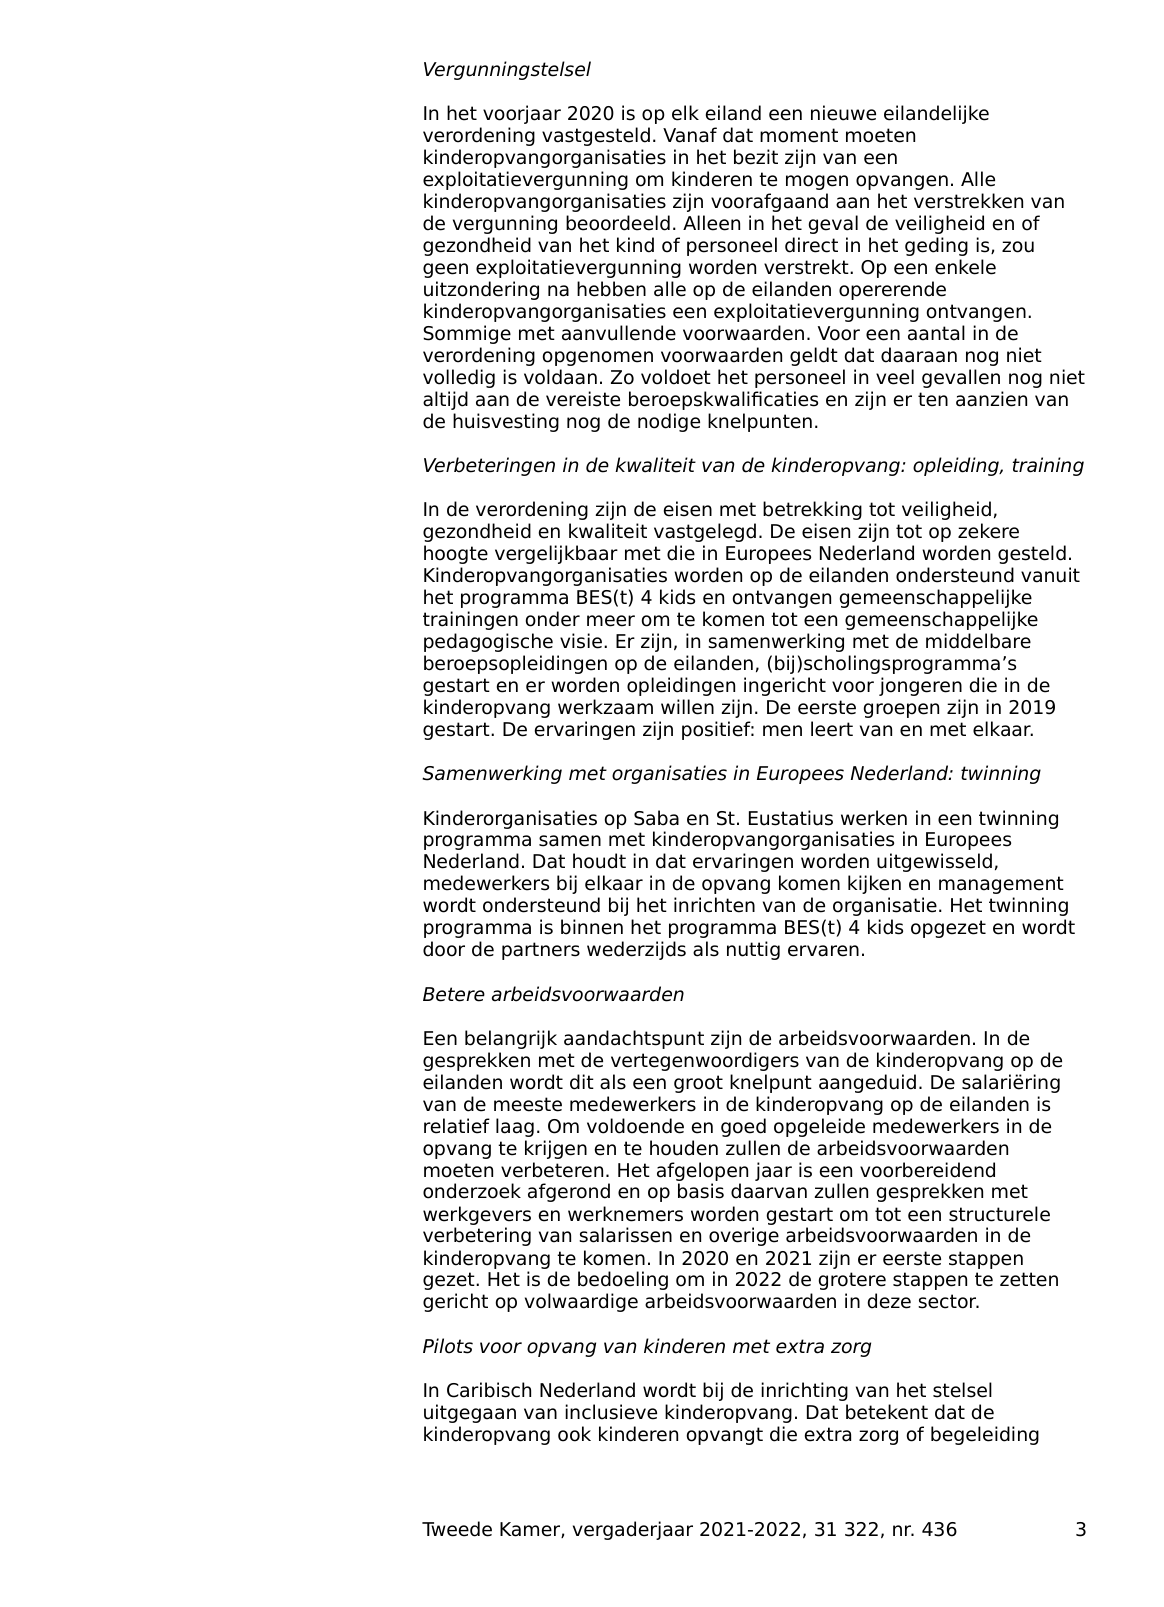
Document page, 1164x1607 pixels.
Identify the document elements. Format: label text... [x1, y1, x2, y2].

subtitle Verbeteringen in de kwaliteit van de kinderopvang: opleiding, training [422, 455, 1087, 477]
text In de verordening zijn de eisen met betrekking tot veiligheid, gezondheid en kwaliteit vastgelegd. De eisen zijn tot op zekere hoogte vergelijkbaar met die in Europees Nederland worden gesteld. [422, 499, 1087, 565]
text In Caribisch Nederland wordt bij de inrichting van het stelsel uitgegaan van inclusieve kinderopvang. Dat betekent dat de kinderopvang ook kinderen opvangt die extra zorg of begeleiding [422, 1380, 1087, 1446]
text In het voorjaar 2020 is op elk eiland een nieuwe eilandelijke verordening vastgesteld. Vanaf dat moment moeten kinderopvangorganisaties in het bezit zijn van een exploitatievergunning om kinderen te mogen opvangen. Alle kinderopvangorganisaties zijn voorafgaand aan het verstrekken van de vergunning beoordeeld. Alleen in het geval de veiligheid en of gezondheid van het kind of personeel direct in het geding is, zou geen exploitatievergunning worden verstrekt. Op een enkele uitzondering na hebben alle op de eilanden opererende kinderopvangorganisaties een exploitatievergunning ontvangen. Sommige met aanvullende voorwaarden. Voor een aantal in de verordening opgenomen voorwaarden geldt dat daaraan nog niet volledig is voldaan. Zo voldoet het personeel in veel gevallen nog niet altijd aan de vereiste beroepskwalificaties en zijn er ten aanzien van de huisvesting nog de nodige knelpunten. [422, 103, 1087, 433]
subtitle Vergunningstelsel [422, 59, 1087, 81]
subtitle Betere arbeidsvoorwaarden [422, 983, 1087, 1005]
text Kinderopvangorganisaties worden op de eilanden ondersteund vanuit het programma BES(t) 4 kids en ontvangen gemeenschappelijke trainingen onder meer om te komen tot een gemeenschappelijke pedagogische visie. Er zijn, in samenwerking met de middelbare beroepsopleidingen op de eilanden, (bij)scholingsprogramma’s gestart en er worden opleidingen ingericht voor jongeren die in de kinderopvang werkzaam willen zijn. De eerste groepen zijn in 2019 gestart. De ervaringen zijn positief: men leert van en met elkaar. [422, 565, 1087, 741]
subtitle Pilots voor opvang van kinderen met extra zorg [422, 1336, 1087, 1357]
text Kinderorganisaties op Saba en St. Eustatius werken in een twinning programma samen met kinderopvangorganisaties in Europees Nederland. Dat houdt in dat ervaringen worden uitgewisseld, medewerkers bij elkaar in de opvang komen kijken en management wordt ondersteund bij het inrichten van de organisatie. Het twinning programma is binnen het programma BES(t) 4 kids opgezet en wordt door de partners wederzijds als nuttig ervaren. [422, 807, 1087, 961]
subtitle Samenwerking met organisaties in Europees Nederland: twinning [422, 763, 1087, 785]
text Een belangrijk aandachtspunt zijn de arbeidsvoorwaarden. In de gesprekken met de vertegenwoordigers van de kinderopvang op de eilanden wordt dit als een groot knelpunt aangeduid. De salariëring van de meeste medewerkers in de kinderopvang op de eilanden is relatief laag. Om voldoende en goed opgeleide medewerkers in de opvang te krijgen en te houden zullen de arbeidsvoorwaarden moeten verbeteren. Het afgelopen jaar is een voorbereidend onderzoek afgerond en op basis daarvan zullen gesprekken met werkgevers en werknemers worden gestart om tot een structurele verbetering van salarissen en overige arbeidsvoorwaarden in de kinderopvang te komen. In 2020 en 2021 zijn er eerste stappen gezet. Het is de bedoeling om in 2022 de grotere stappen te zetten gericht op volwaardige arbeidsvoorwaarden in deze sector. [422, 1028, 1087, 1313]
